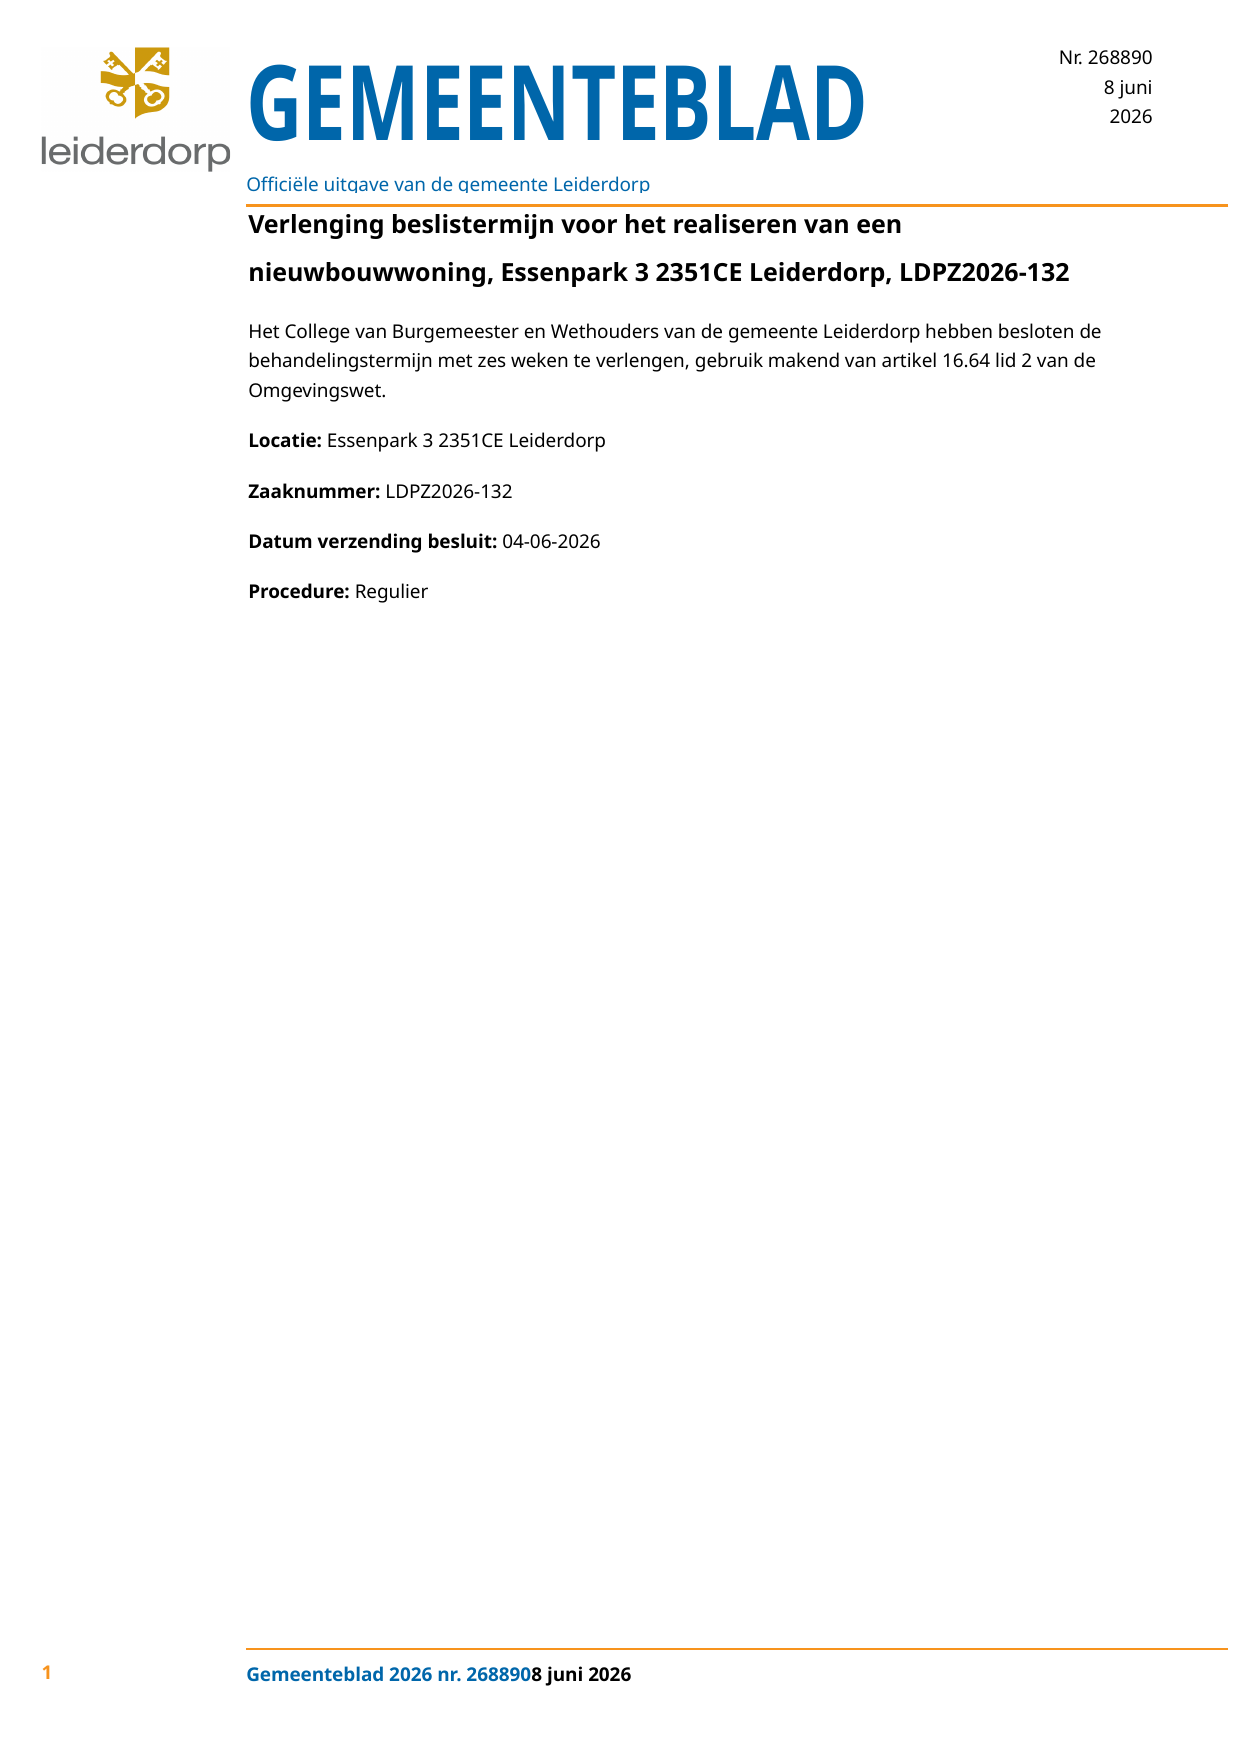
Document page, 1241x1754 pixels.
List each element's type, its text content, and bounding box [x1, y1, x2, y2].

text Datum verzending besluit: 04-06-2026 [248, 528, 1152, 554]
text Locatie: Essenpark 3 2351CE Leiderdorp [248, 427, 1152, 453]
picture [41, 47, 231, 172]
text Zaaknummer: LDPZ2026-132 [248, 478, 1152, 504]
text Verlenging beslistermijn voor het realiseren van een nieuwbouwwoning, Essenpark 3 2351CE Leiderdorp, LDPZ2026-132 [248, 207, 1152, 288]
text Procedure: Regulier [248, 579, 1152, 604]
text Het College van Burgemeester en Wethouders van de gemeente Leiderdorp hebben besloten de behandelingstermijn met zes weken te verlengen, gebruik makend van artikel 16.64 lid 2 van de Omgevingswet. [248, 318, 1152, 403]
